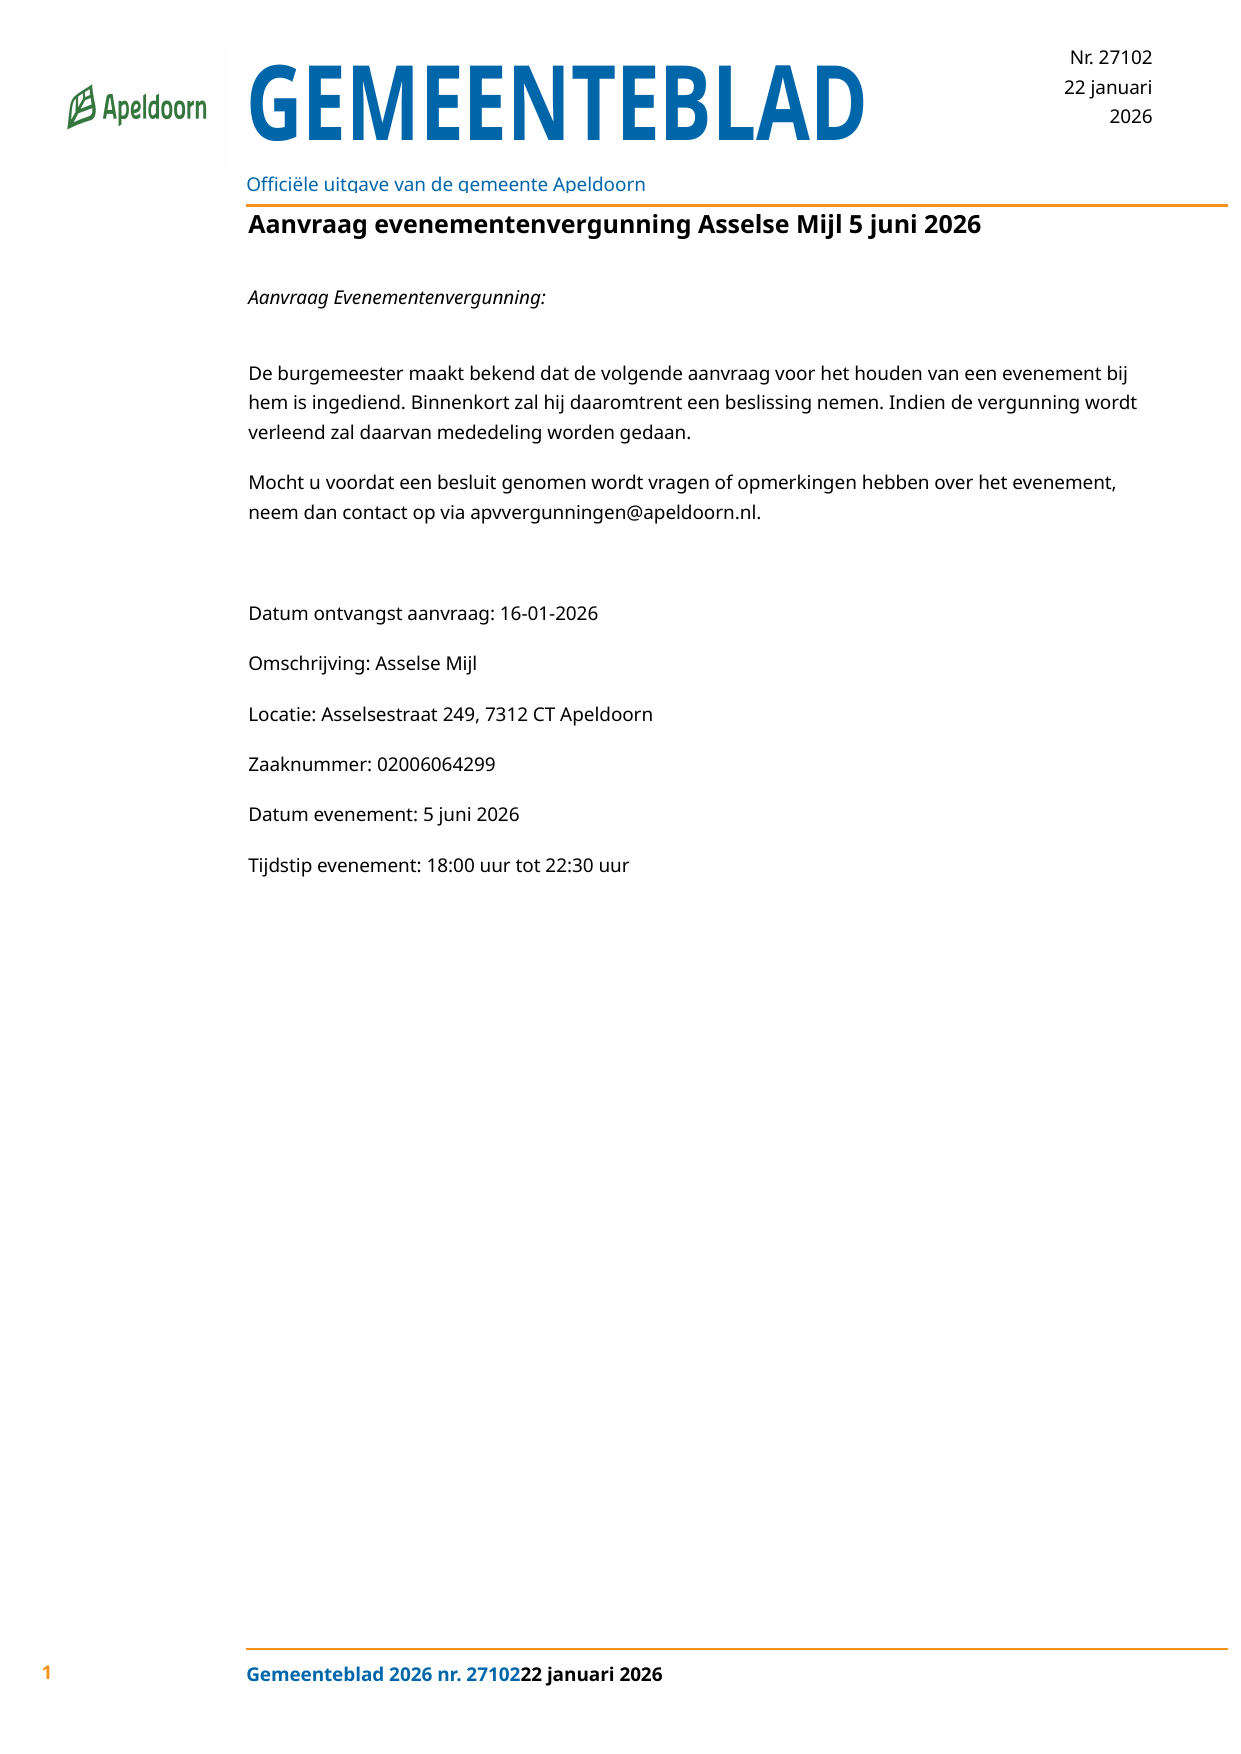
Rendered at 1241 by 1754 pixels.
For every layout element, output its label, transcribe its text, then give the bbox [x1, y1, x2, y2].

text Mocht u voordat een besluit genomen wordt vragen of opmerkingen hebben over het evenement, neem dan contact op via apvvergunningen@apeldoorn.nl. [248, 469, 1152, 525]
text Aanvraag evenementenvergunning Asselse Mijl 5 juni 2026 [248, 207, 1152, 241]
text Locatie: Asselsestraat 249, 7312 CT Apeldoorn [248, 701, 1152, 727]
text De burgemeester maakt bekend dat de volgende aanvraag voor het houden van een evenement bij hem is ingediend. Binnenkort zal hij daaromtrent een beslissing nemen. Indien de vergunning wordt verleend zal daarvan mededeling worden gedaan. [248, 360, 1152, 445]
text Omschrijving: Asselse Mijl [248, 650, 1152, 676]
text Zaaknummer: 02006064299 [248, 751, 1152, 777]
text Datum ontvangst aanvraag: 16-01-2026 [248, 600, 1152, 626]
text Aanvraag Evenementenvergunning: [248, 284, 1152, 309]
picture [41, 47, 231, 172]
text Tijdstip evenement: 18:00 uur tot 22:30 uur [248, 852, 1152, 878]
text Datum evenement: 5 juni 2026 [248, 802, 1152, 827]
